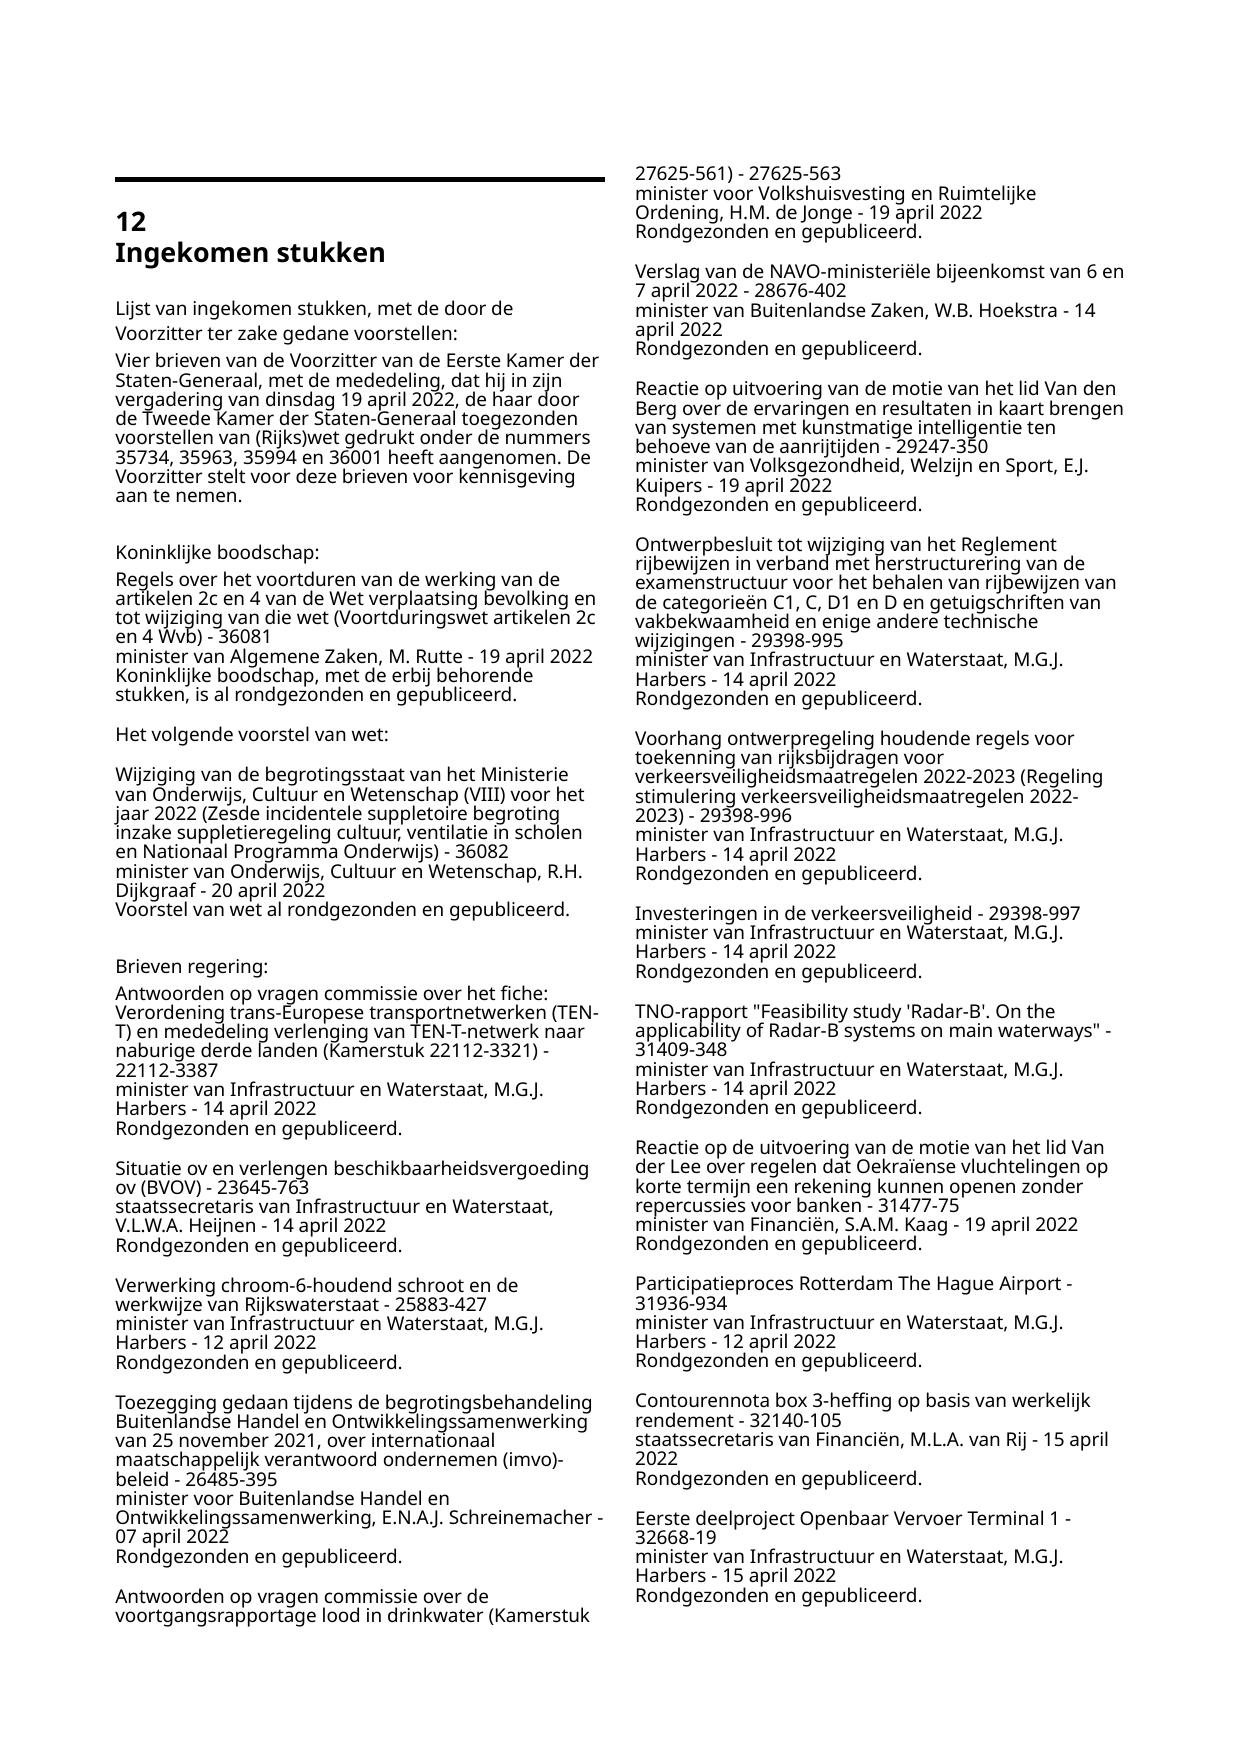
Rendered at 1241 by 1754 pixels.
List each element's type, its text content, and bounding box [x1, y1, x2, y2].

text TNO-rapport "Feasibility study 'Radar-B'. On the applicability of Radar-B systems on main waterways" - 31409-348 [635, 1003, 1125, 1061]
text Voorhang ontwerpregeling houdende regels voor toekenning van rijksbijdragen voor verkeersveiligheidsmaatregelen 2022-2023 (Regeling stimulering verkeersveiligheidsmaatregelen 2022-2023) - 29398-996 [635, 730, 1125, 826]
text minister van Infrastructuur en Waterstaat, M.G.J. Harbers - 14 april 2022 [635, 826, 1125, 865]
text minister van Volksgezondheid, Welzijn en Sport, E.J. Kuipers - 19 april 2022 [635, 457, 1125, 496]
text Verwerking chroom-6-houdend schroot en de werkwijze van Rijkswaterstaat - 25883-427 [115, 1277, 605, 1315]
text Regels over het voortduren van de werking van de artikelen 2c en 4 van de Wet verplaatsing bevolking en tot wijziging van die wet (Voortduringswet artikelen 2c en 4 Wvb) - 36081 [115, 571, 605, 648]
text minister van Onderwijs, Cultuur en Wetenschap, R.H. Dijkgraaf - 20 april 2022 [115, 863, 605, 901]
text staatssecretaris van Infrastructuur en Waterstaat, V.L.W.A. Heijnen - 14 april 2022 [115, 1198, 605, 1237]
text Het volgende voorstel van wet: [115, 726, 605, 746]
text minister voor Buitenlandse Handel en Ontwikkelingssamenwerking, E.N.A.J. Schreinemacher - 07 april 2022 [115, 1490, 605, 1548]
text Rondgezonden en gepubliceerd. [635, 690, 1125, 709]
text Brieven regering: [115, 953, 605, 979]
text Vier brieven van de Voorzitter van de Eerste Kamer der Staten-Generaal, met de mededeling, dat hij in zijn vergadering van dinsdag 19 april 2022, de haar door de Tweede Kamer der Staten-Generaal toegezonden voorstellen van (Rijks)wet gedrukt onder de nummers 35734, 35963, 35994 en 36001 heeft aangenomen. De Voorzitter stelt voor deze brieven voor kennisgeving aan te nemen. [115, 352, 605, 506]
text Ingekomen stukken [115, 239, 605, 283]
text Antwoorden op vragen commissie over het fiche: Verordening trans-Europese transportnetwerken (TEN-T) en mededeling verlenging van TEN-T-netwerk naar naburige derde landen (Kamerstuk 22112-3321) - 22112-3387 [115, 984, 605, 1081]
text Verslag van de NAVO-ministeriële bijeenkomst van 6 en 7 april 2022 - 28676-402 [635, 263, 1125, 302]
text minister van Infrastructuur en Waterstaat, M.G.J. Harbers - 12 april 2022 [115, 1315, 605, 1354]
text Situatie ov en verlengen beschikbaarheidsvergoeding ov (BVOV) - 23645-763 [115, 1159, 605, 1198]
text Rondgezonden en gepubliceerd. [635, 1235, 1125, 1255]
text Koninklijke boodschap, met de erbij behorende stukken, is al rondgezonden en gepubliceerd. [115, 667, 605, 706]
text Rondgezonden en gepubliceerd. [635, 1587, 1125, 1606]
text Lijst van ingekomen stukken, met de door de Voorzitter ter zake gedane voorstellen: [115, 295, 605, 346]
text Rondgezonden en gepubliceerd. [115, 1119, 605, 1139]
text Antwoorden op vragen commissie over de voortgangsrapportage lood in drinkwater (Kamerstuk [115, 1588, 605, 1626]
text Rondgezonden en gepubliceerd. [635, 963, 1125, 982]
text minister van Infrastructuur en Waterstaat, M.G.J. Harbers - 14 april 2022 [635, 924, 1125, 963]
text minister voor Volkshuisvesting en Ruimtelijke Ordening, H.M. de Jonge - 19 april 2022 [635, 184, 1125, 223]
text Rondgezonden en gepubliceerd. [635, 340, 1125, 359]
text Rondgezonden en gepubliceerd. [115, 1237, 605, 1256]
text Rondgezonden en gepubliceerd. [635, 865, 1125, 884]
text minister van Infrastructuur en Waterstaat, M.G.J. Harbers - 15 april 2022 [635, 1548, 1125, 1587]
text Rondgezonden en gepubliceerd. [635, 1469, 1125, 1489]
text Rondgezonden en gepubliceerd. [115, 1354, 605, 1373]
text Wijziging van de begrotingsstaat van het Ministerie van Onderwijs, Cultuur en Wetenschap (VIII) voor het jaar 2022 (Zesde incidentele suppletoire begroting inzake suppletieregeling cultuur, ventilatie in scholen en Nationaal Programma Onderwijs) - 36082 [115, 766, 605, 863]
text Koninklijke boodschap: [115, 539, 605, 565]
text Rondgezonden en gepubliceerd. [635, 223, 1125, 242]
text Voorstel van wet al rondgezonden en gepubliceerd. [115, 901, 605, 920]
text 12 [115, 203, 605, 239]
text minister van Financiën, S.A.M. Kaag - 19 april 2022 [635, 1216, 1125, 1235]
text Reactie op de uitvoering van de motie van het lid Van der Lee over regelen dat Oekraïense vluchtelingen op korte termijn een rekening kunnen openen zonder repercussies voor banken - 31477-75 [635, 1139, 1125, 1216]
text Investeringen in de verkeersveiligheid - 29398-997 [635, 905, 1125, 924]
text Participatieproces Rotterdam The Hague Airport - 31936-934 [635, 1275, 1125, 1314]
text minister van Infrastructuur en Waterstaat, M.G.J. Harbers - 14 april 2022 [635, 651, 1125, 690]
text Contourennota box 3-heffing op basis van werkelijk rendement - 32140-105 [635, 1392, 1125, 1431]
text Reactie op uitvoering van de motie van het lid Van den Berg over de ervaringen en resultaten in kaart brengen van systemen met kunstmatige intelligentie ten behoeve van de aanrijtijden - 29247-350 [635, 380, 1125, 457]
text minister van Algemene Zaken, M. Rutte - 19 april 2022 [115, 648, 605, 667]
text minister van Infrastructuur en Waterstaat, M.G.J. Harbers - 14 april 2022 [115, 1081, 605, 1119]
text minister van Buitenlandse Zaken, W.B. Hoekstra - 14 april 2022 [635, 302, 1125, 340]
text Rondgezonden en gepubliceerd. [635, 1352, 1125, 1372]
text Toezegging gedaan tijdens de begrotingsbehandeling Buitenlandse Handel en Ontwikkelingssamenwerking van 25 november 2021, over internationaal maatschappelijk verantwoord ondernemen (imvo)-beleid - 26485-395 [115, 1394, 605, 1490]
text minister van Infrastructuur en Waterstaat, M.G.J. Harbers - 12 april 2022 [635, 1314, 1125, 1352]
text Ontwerpbesluit tot wijziging van het Reglement rijbewijzen in verband met herstructurering van de examenstructuur voor het behalen van rijbewijzen van de categorieën C1, C, D1 en D en getuigschriften van vakbekwaamheid en enige andere technische wijzigingen - 29398-995 [635, 536, 1125, 651]
text staatssecretaris van Financiën, M.L.A. van Rij - 15 april 2022 [635, 1431, 1125, 1469]
text minister van Infrastructuur en Waterstaat, M.G.J. Harbers - 14 april 2022 [635, 1061, 1125, 1099]
text Eerste deelproject Openbaar Vervoer Terminal 1 - 32668-19 [635, 1509, 1125, 1548]
text 27625-561) - 27625-563 [635, 165, 1125, 184]
text Rondgezonden en gepubliceerd. [635, 1099, 1125, 1118]
text Rondgezonden en gepubliceerd. [115, 1548, 605, 1567]
text Rondgezonden en gepubliceerd. [635, 496, 1125, 515]
